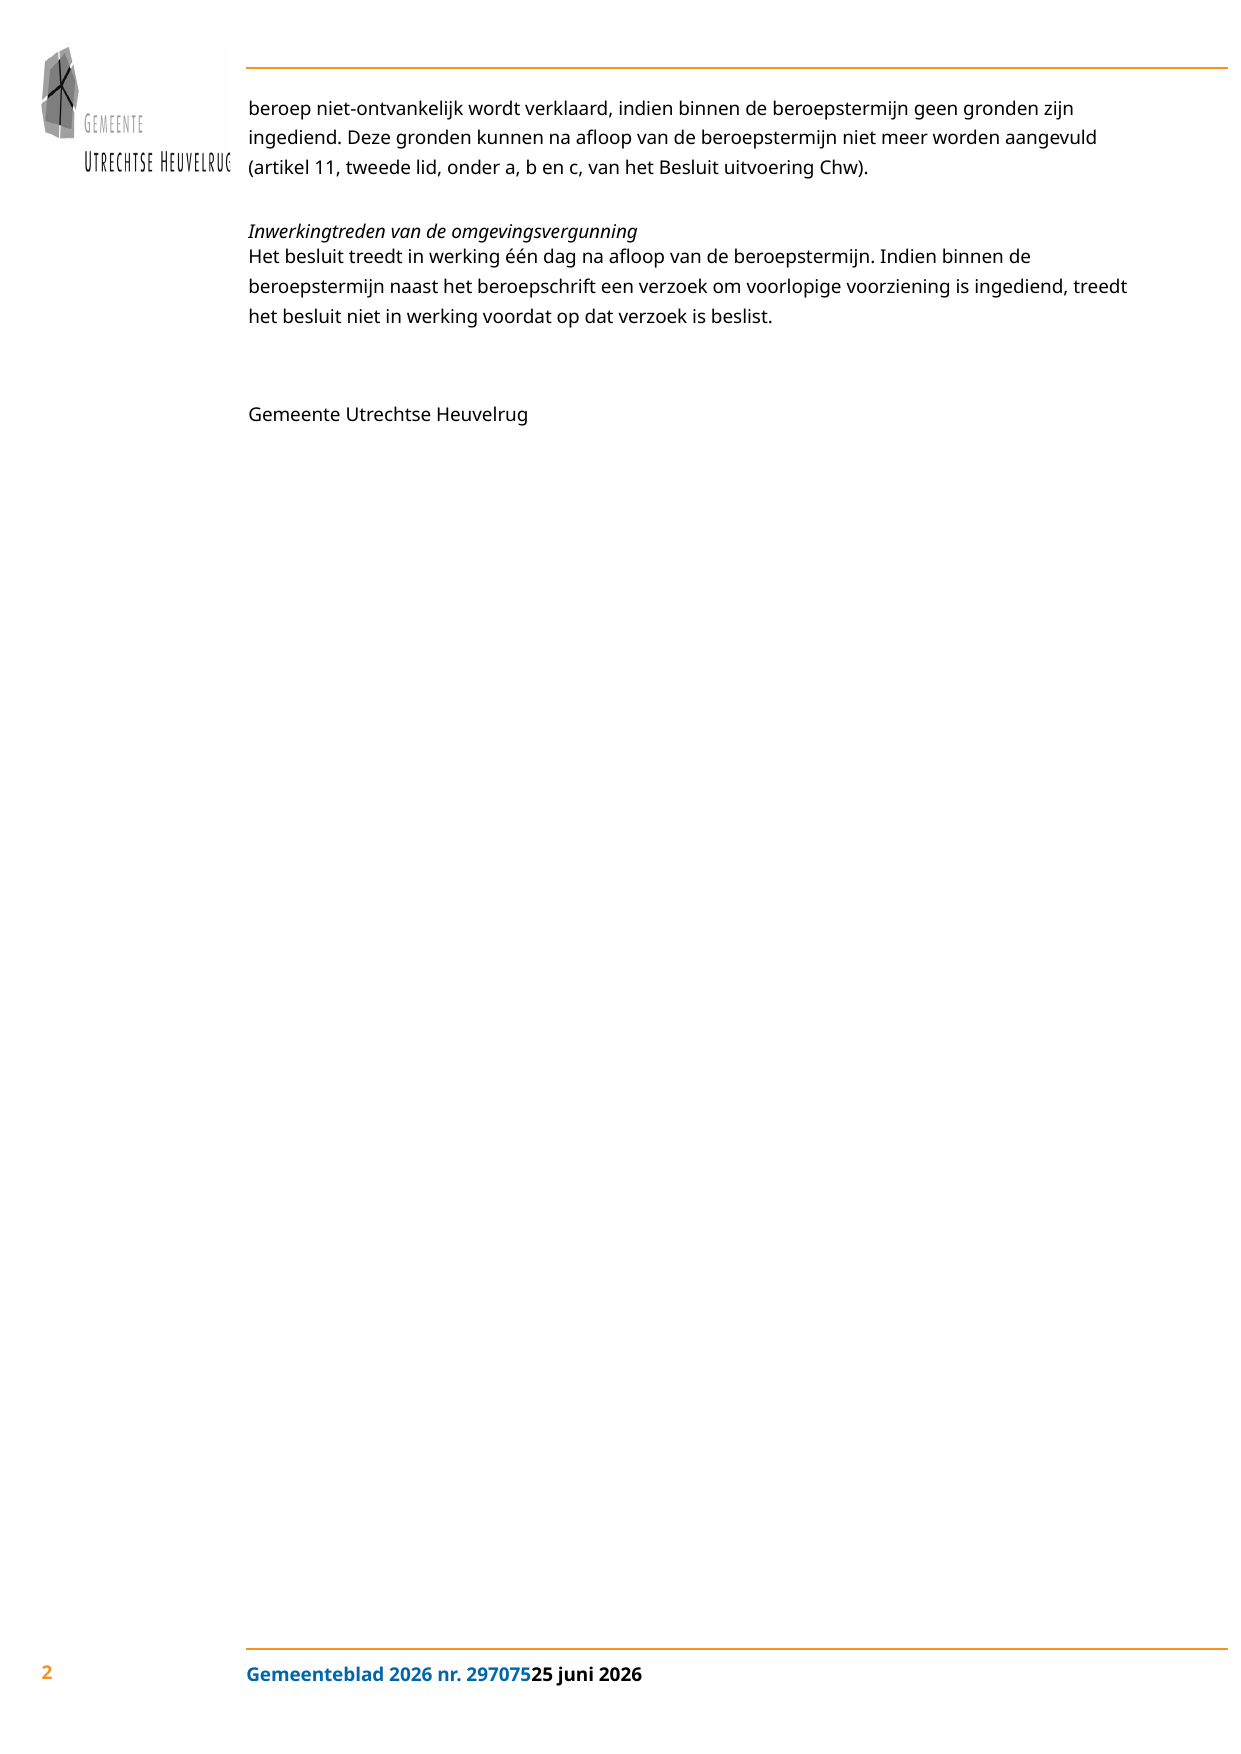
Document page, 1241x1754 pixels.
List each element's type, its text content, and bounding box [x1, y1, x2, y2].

text Het besluit treedt in werking één dag na afloop van de beroepstermijn. Indien binnen de beroepstermijn naast het beroepschrift een verzoek om voorlopige voorziening is ingediend, treedt het besluit niet in werking voordat op dat verzoek is beslist. [248, 244, 1152, 328]
picture [41, 47, 231, 172]
text Gemeente Utrechtse Heuvelrug [248, 401, 1152, 427]
text beroep niet-ontvankelijk wordt verklaard, indien binnen de beroepstermijn geen gronden zijn ingediend. Deze gronden kunnen na afloop van de beroepstermijn niet meer worden aangevuld (artikel 11, tweede lid, onder a, b en c, van het Besluit uitvoering Chw). [248, 95, 1152, 180]
text Inwerkingtreden van de omgevingsvergunning [248, 218, 1152, 244]
